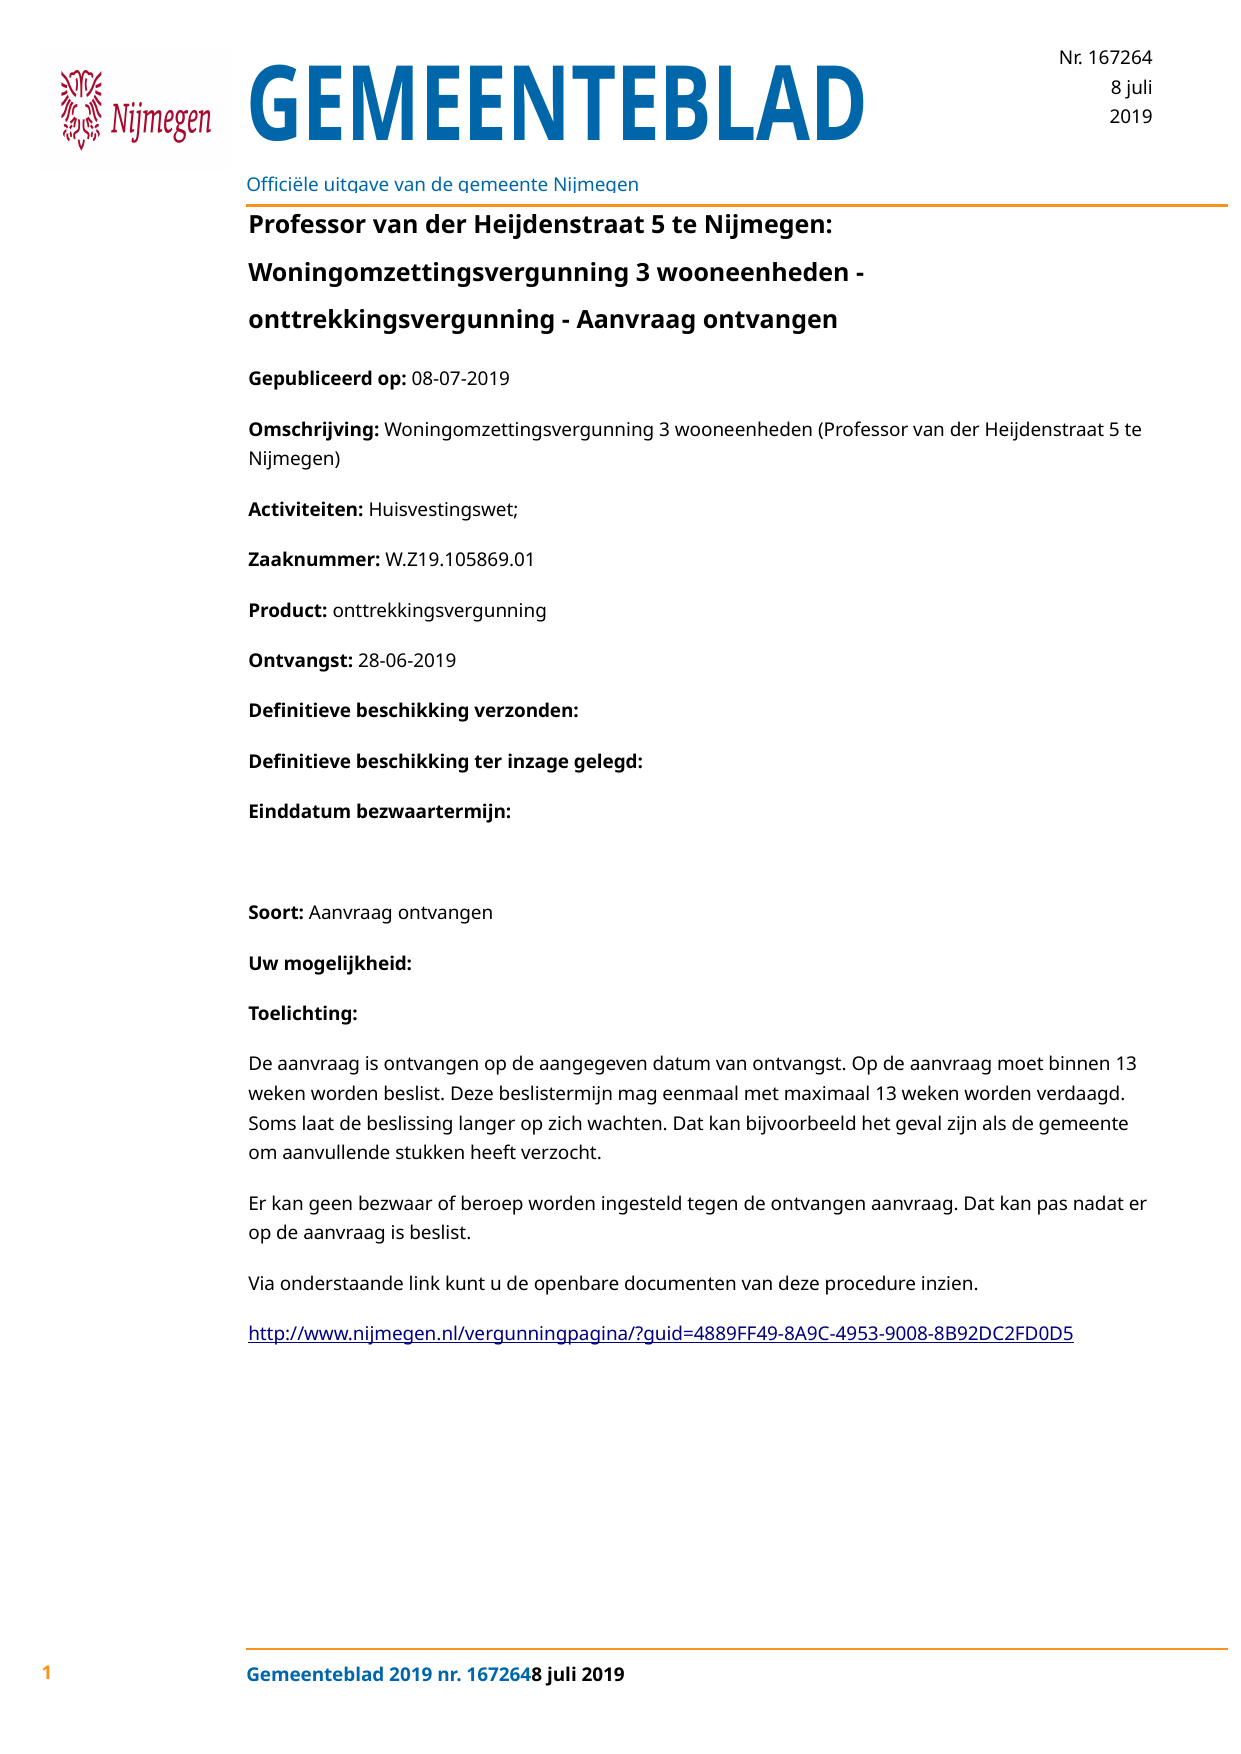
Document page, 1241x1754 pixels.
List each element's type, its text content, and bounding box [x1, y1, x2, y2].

text Definitieve beschikking verzonden: [248, 698, 1152, 723]
text Zaaknummer: W.Z19.105869.01 [248, 546, 1152, 572]
text Professor van der Heijdenstraat 5 te Nijmegen: Woningomzettingsvergunning 3 wooneenheden - onttrekkingsvergunning - Aanvraag ontvangen [248, 207, 1152, 336]
text Definitieve beschikking ter inzage gelegd: [248, 748, 1152, 774]
text Toelichting: [248, 1000, 1152, 1026]
text Ontvangst: 28-06-2019 [248, 647, 1152, 673]
text De aanvraag is ontvangen op de aangegeven datum van ontvangst. Op de aanvraag moet binnen 13 weken worden beslist. Deze beslistermijn mag eenmaal met maximaal 13 weken worden verdaagd. Soms laat de beslissing langer op zich wachten. Dat kan bijvoorbeeld het geval zijn als de gemeente om aanvullende stukken heeft verzocht. [248, 1051, 1152, 1165]
text Gepubliceerd op: 08-07-2019 [248, 366, 1152, 391]
text Er kan geen bezwaar of beroep worden ingesteld tegen de ontvangen aanvraag. Dat kan pas nadat er op de aanvraag is beslist. [248, 1190, 1152, 1245]
text Product: onttrekkingsvergunning [248, 597, 1152, 622]
text Via onderstaande link kunt u de openbare documenten van deze procedure inzien. [248, 1270, 1152, 1295]
text Omschrijving: Woningomzettingsvergunning 3 wooneenheden (Professor van der Heijdenstraat 5 te Nijmegen) [248, 416, 1152, 471]
picture [41, 47, 231, 172]
text Einddatum bezwaartermijn: [248, 798, 1152, 824]
text Activiteiten: Huisvestingswet; [248, 496, 1152, 522]
text http://www.nijmegen.nl/vergunningpagina/?guid=4889FF49-8A9C-4953-9008-8B92DC2FD0D5 [248, 1320, 1152, 1346]
text Soort: Aanvraag ontvangen [248, 899, 1152, 925]
text Uw mogelijkheid: [248, 950, 1152, 975]
